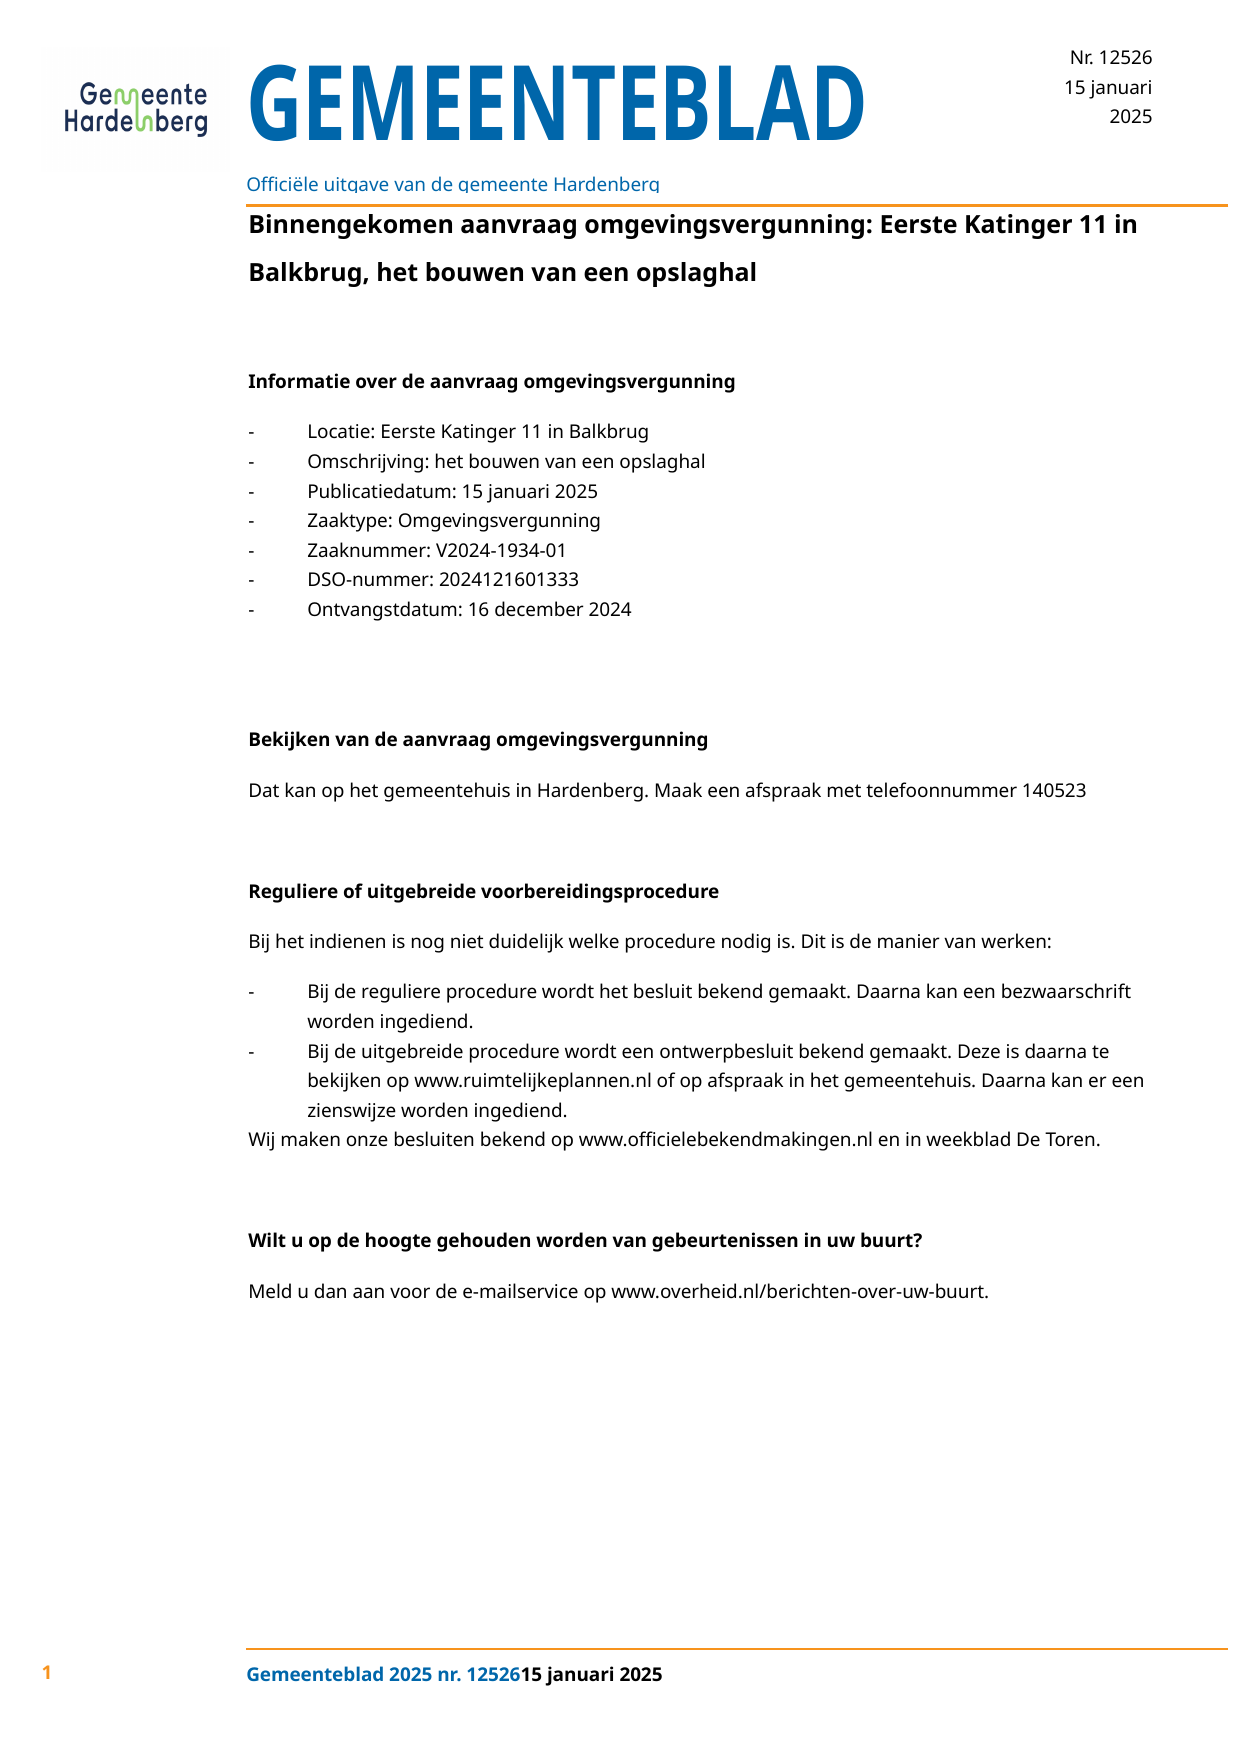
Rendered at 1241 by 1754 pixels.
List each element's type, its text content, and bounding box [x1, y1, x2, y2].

text Informatie over de aanvraag omgevingsvergunning [248, 368, 1152, 394]
text Binnengekomen aanvraag omgevingsvergunning: Eerste Katinger 11 in Balkbrug, het bouwen van een opslaghal [248, 207, 1152, 288]
list Bij de uitgebreide procedure wordt een ontwerpbesluit bekend gemaakt. Deze is daarna te bekijken op www.ruimtelijkeplannen.nl of op afspraak in het gemeentehuis. Daarna kan er een zienswijze worden ingediend. [248, 1038, 1152, 1123]
list Zaaknummer: V2024-1934-01 [248, 537, 1152, 563]
text Meld u dan aan voor de e-mailservice op www.overheid.nl/berichten-over-uw-buurt. [248, 1278, 1152, 1304]
text Bekijken van de aanvraag omgevingsvergunning [248, 727, 1152, 752]
list Omschrijving: het bouwen van een opslaghal [248, 448, 1152, 474]
list Locatie: Eerste Katinger 11 in Balkbrug [248, 419, 1152, 444]
picture [41, 47, 231, 172]
text Dat kan op het gemeentehuis in Hardenberg. Maak een afspraak met telefoonnummer 140523 [248, 777, 1152, 803]
text Reguliere of uitgebreide voorbereidingsprocedure [248, 878, 1152, 904]
list Publicatiedatum: 15 januari 2025 [248, 478, 1152, 504]
list DSO-nummer: 2024121601333 [248, 567, 1152, 592]
text Bij het indienen is nog niet duidelijk welke procedure nodig is. Dit is de manier van werken: [248, 928, 1152, 954]
text Wij maken onze besluiten bekend op www.officielebekendmakingen.nl en in weekblad De Toren. [248, 1127, 1152, 1152]
text Wilt u op de hoogte gehouden worden van gebeurtenissen in uw buurt? [248, 1227, 1152, 1253]
list Bij de reguliere procedure wordt het besluit bekend gemaakt. Daarna kan een bezwaarschrift worden ingediend. [248, 979, 1152, 1034]
list Zaaktype: Omgevingsvergunning [248, 507, 1152, 533]
list Ontvangstdatum: 16 december 2024 [248, 596, 1152, 622]
